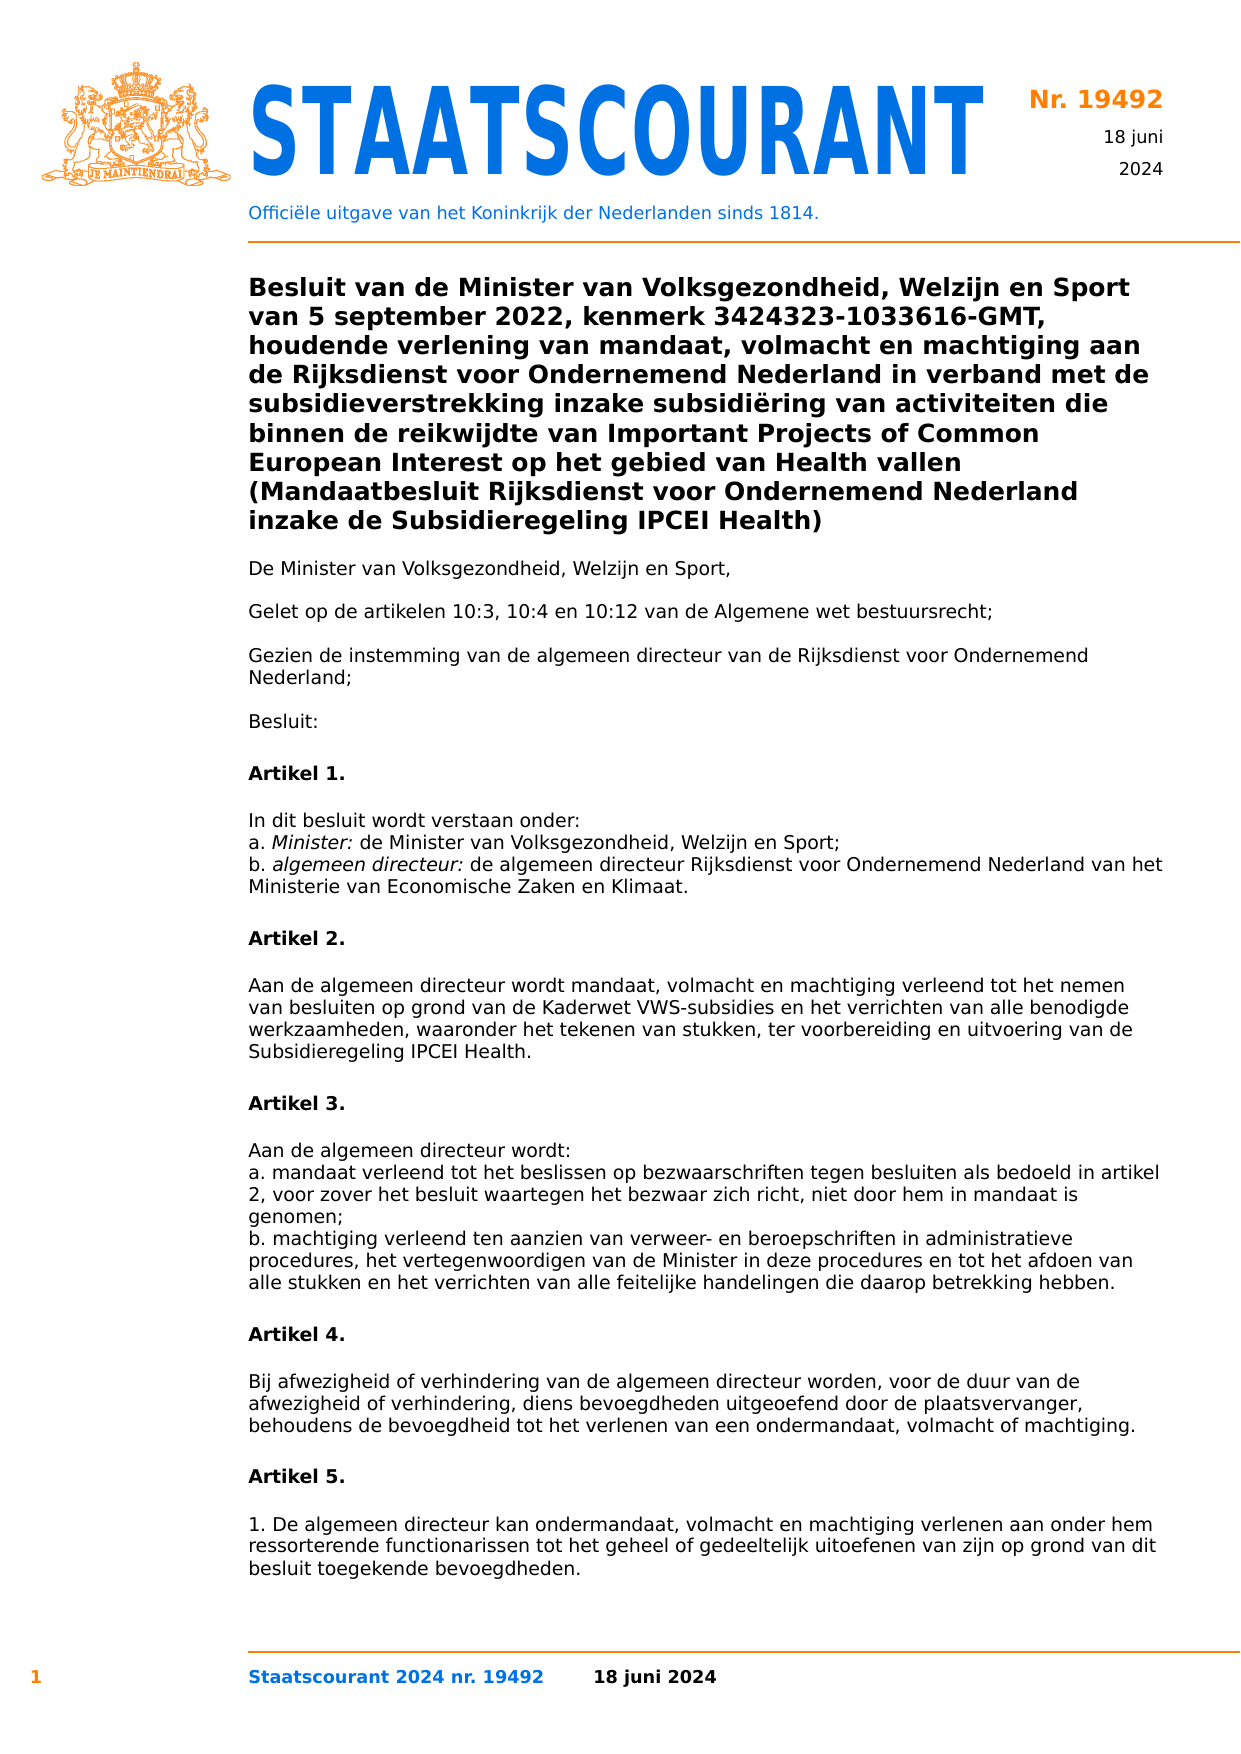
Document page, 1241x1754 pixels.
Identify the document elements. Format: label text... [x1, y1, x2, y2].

text Besluit: [248, 711, 1163, 733]
text b. algemeen directeur: de algemeen directeur Rijksdienst voor Ondernemend Nederland van het Ministerie van Economische Zaken en Klimaat. [248, 854, 1163, 898]
table_cell 18 juni [998, 121, 1240, 153]
subtitle Artikel 5. [248, 1466, 1163, 1488]
table_header [25, 62, 248, 241]
text Aan de algemeen directeur wordt: [248, 1140, 1163, 1162]
subtitle Artikel 1. [248, 763, 1163, 785]
table_header STAATSCOURANT [248, 62, 998, 203]
table_cell 2024 [998, 153, 1240, 203]
picture [41, 62, 231, 186]
text De Minister van Volksgezondheid, Welzijn en Sport, [248, 557, 1163, 579]
text Bij afwezigheid of verhindering van de algemeen directeur worden, voor de duur van de afwezigheid of verhindering, diens bevoegdheden uitgeoefend door de plaatsvervanger, behoudens de bevoegdheid tot het verlenen van een ondermandaat, volmacht of machtiging. [248, 1371, 1163, 1436]
subtitle Artikel 2. [248, 928, 1163, 950]
text 1. De algemeen directeur kan ondermandaat, volmacht en machtiging verlenen aan onder hem ressorterende functionarissen tot het geheel of gedeeltelijk uitoefenen van zijn op grond van dit besluit toegekende bevoegdheden. [248, 1513, 1163, 1579]
text In dit besluit wordt verstaan onder: [248, 810, 1163, 832]
text b. machtiging verleend ten aanzien van verweer- en beroepschriften in administratieve procedures, het vertegenwoordigen van de Minister in deze procedures en tot het afdoen van alle stukken en het verrichten van alle feitelijke handelingen die daarop betrekking hebben. [248, 1228, 1163, 1293]
table_header Nr. 19492 [998, 62, 1240, 121]
subtitle Besluit van de Minister van Volksgezondheid, Welzijn en Sport van 5 september 2022, kenmerk 3424323-1033616-GMT, houdende verlening van mandaat, volmacht en machtiging aan de Rijksdienst voor Ondernemend Nederland in verband met de subsidieverstrekking inzake subsidiëring van activiteiten die binnen de reikwijdte van Important Projects of Common European Interest op het gebied van Health vallen (Mandaatbesluit Rijksdienst voor Ondernemend Nederland inzake de Subsidieregeling IPCEI Health) [248, 273, 1163, 536]
subtitle Artikel 4. [248, 1323, 1163, 1346]
text Aan de algemeen directeur wordt mandaat, volmacht en machtiging verleend tot het nemen van besluiten op grond van de Kaderwet VWS-subsidies en het verrichten van alle benodigde werkzaamheden, waaronder het tekenen van stukken, ter voorbereiding en uitvoering van de Subsidieregeling IPCEI Health. [248, 975, 1163, 1063]
text Gezien de instemming van de algemeen directeur van de Rijksdienst voor Ondernemend Nederland; [248, 645, 1163, 689]
text a. mandaat verleend tot het beslissen op bezwaarschriften tegen besluiten als bedoeld in artikel 2, voor zover het besluit waartegen het bezwaar zich richt, niet door hem in mandaat is genomen; [248, 1162, 1163, 1228]
text a. Minister: de Minister van Volksgezondheid, Welzijn en Sport; [248, 832, 1163, 854]
subtitle Artikel 3. [248, 1093, 1163, 1115]
table_cell Officiële uitgave van het Koninkrijk der Nederlanden sinds 1814. [248, 203, 1240, 241]
text Gelet op de artikelen 10:3, 10:4 en 10:12 van de Algemene wet bestuursrecht; [248, 601, 1163, 623]
